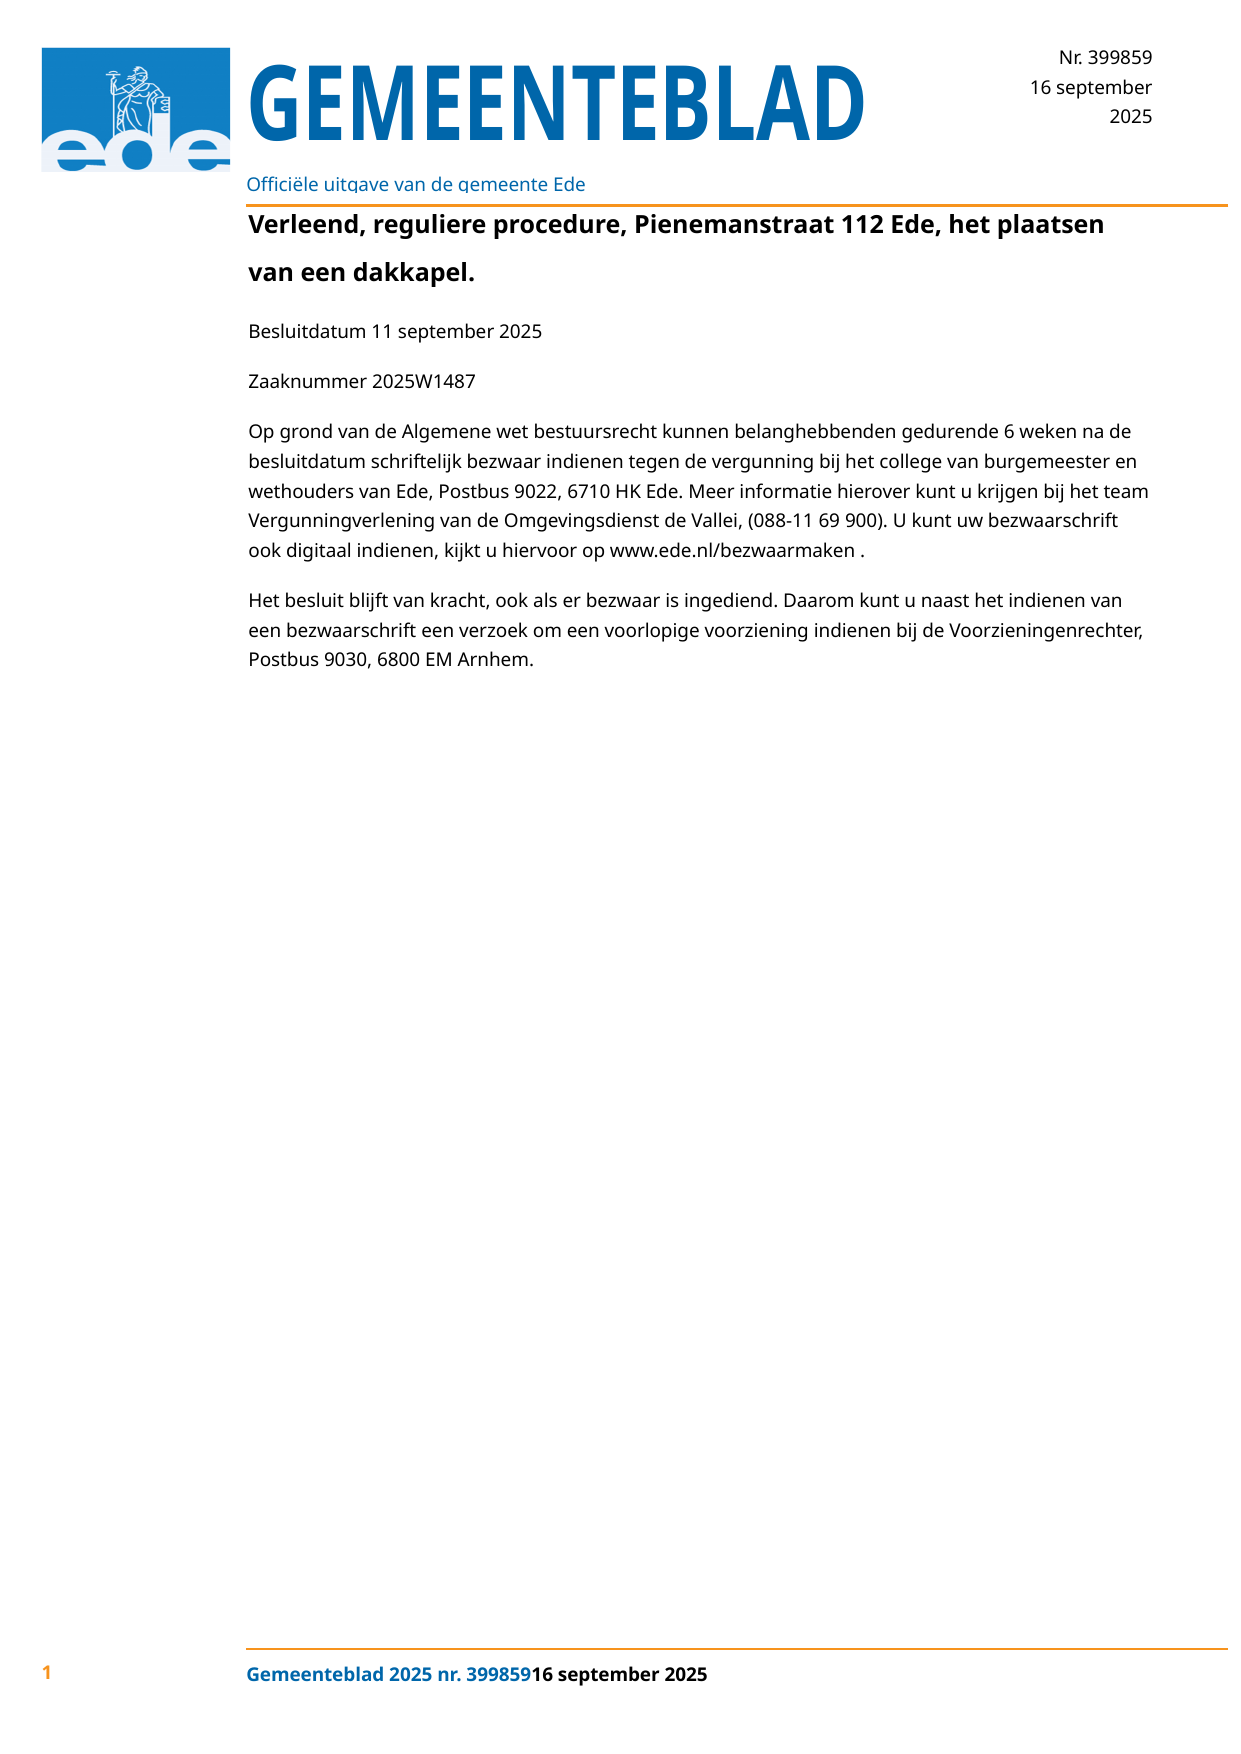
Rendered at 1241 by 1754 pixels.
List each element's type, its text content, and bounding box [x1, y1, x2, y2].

picture [41, 47, 231, 172]
text Verleend, reguliere procedure, Pienemanstraat 112 Ede, het plaatsen van een dakkapel. [248, 207, 1152, 288]
text Besluitdatum 11 september 2025 [248, 318, 1152, 344]
text Zaaknummer 2025W1487 [248, 368, 1152, 394]
text Op grond van de Algemene wet bestuursrecht kunnen belanghebbenden gedurende 6 weken na de besluitdatum schriftelijk bezwaar indienen tegen de vergunning bij het college van burgemeester en wethouders van Ede, Postbus 9022, 6710 HK Ede. Meer informatie hierover kunt u krijgen bij het team Vergunningverlening van de Omgevingsdienst de Vallei, (088-11 69 900). U kunt uw bezwaarschrift ook digitaal indienen, kijkt u hiervoor op www.ede.nl/bezwaarmaken . [248, 419, 1152, 563]
text Het besluit blijft van kracht, ook als er bezwaar is ingediend. Daarom kunt u naast het indienen van een bezwaarschrift een verzoek om een voorlopige voorziening indienen bij de Voorzieningenrechter, Postbus 9030, 6800 EM Arnhem. [248, 587, 1152, 672]
